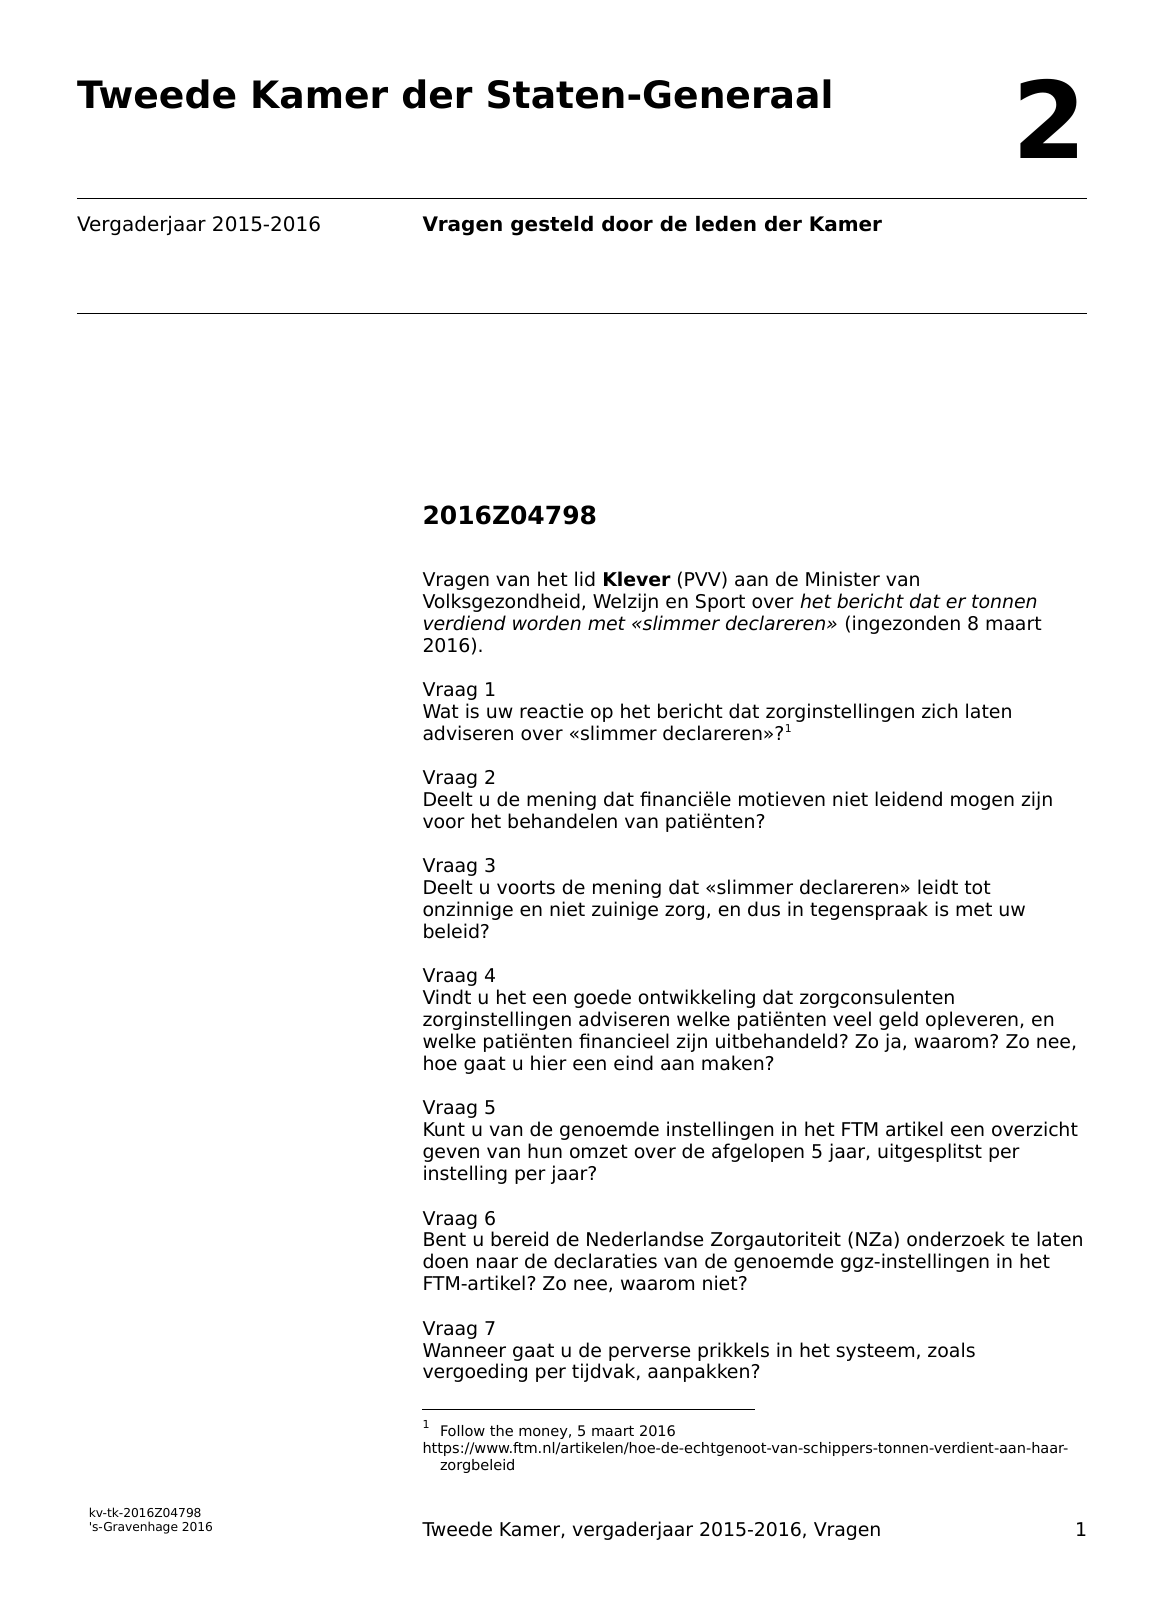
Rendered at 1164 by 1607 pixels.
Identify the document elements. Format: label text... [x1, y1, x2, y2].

text 's-Gravenhage 2016 [88, 1520, 323, 1534]
text Vindt u het een goede ontwikkeling dat zorgconsulenten zorginstellingen adviseren welke patiënten veel geld opleveren, en welke patiënten financieel zijn uitbehandeld? Zo ja, waarom? Zo nee, hoe gaat u hier een eind aan maken? [422, 987, 1087, 1075]
table_cell Vragen gesteld door de leden der Kamer [422, 199, 1087, 313]
table_header 2 [886, 59, 1087, 198]
text Vraag 5 [422, 1097, 1087, 1119]
text Vragen van het lid Klever (PVV) aan de Minister van Volksgezondheid, Welzijn en Sport over het bericht dat er tonnen verdiend worden met «slimmer declareren» (ingezonden 8 maart 2016). [422, 569, 1087, 657]
text Bent u bereid de Nederlandse Zorgautoriteit (NZa) onderzoek te laten doen naar de declaraties van de genoemde ggz-instellingen in het FTM-artikel? Zo nee, waarom niet? [422, 1229, 1087, 1295]
text Wat is uw reactie op het bericht dat zorginstellingen zich laten adviseren over «slimmer declareren»? [422, 701, 1087, 745]
text Vraag 6 [422, 1207, 1087, 1229]
text Wanneer gaat u de perverse prikkels in het systeem, zoals vergoeding per tijdvak, aanpakken? [422, 1339, 1087, 1383]
text Vraag 4 [422, 965, 1087, 987]
table_cell Vergaderjaar 2015-2016 [77, 199, 422, 313]
text kv-tk-2016Z04798 [88, 1506, 323, 1520]
text Deelt u voorts de mening dat «slimmer declareren» leidt tot onzinnige en niet zuinige zorg, en dus in tegenspraak is met uw beleid? [422, 877, 1087, 943]
text Vraag 1 [422, 679, 1087, 701]
text 2016Z04798 [422, 501, 1087, 531]
text Vraag 2 [422, 767, 1087, 789]
table_header Tweede Kamer der Staten-Generaal [77, 59, 886, 198]
text https://www.ftm.nl/artikelen/hoe-de-echtgenoot-van-schippers-tonnen-verdient-aan-haar-zorgbeleid [422, 1441, 1087, 1474]
text Follow the money, 5 maart 2016 [422, 1418, 1087, 1441]
text Kunt u van de genoemde instellingen in het FTM artikel een overzicht geven van hun omzet over de afgelopen 5 jaar, uitgesplitst per instelling per jaar? [422, 1119, 1087, 1185]
text Vraag 3 [422, 855, 1087, 877]
text Deelt u de mening dat financiële motieven niet leidend mogen zijn voor het behandelen van patiënten? [422, 789, 1087, 833]
text Vraag 7 [422, 1317, 1087, 1339]
